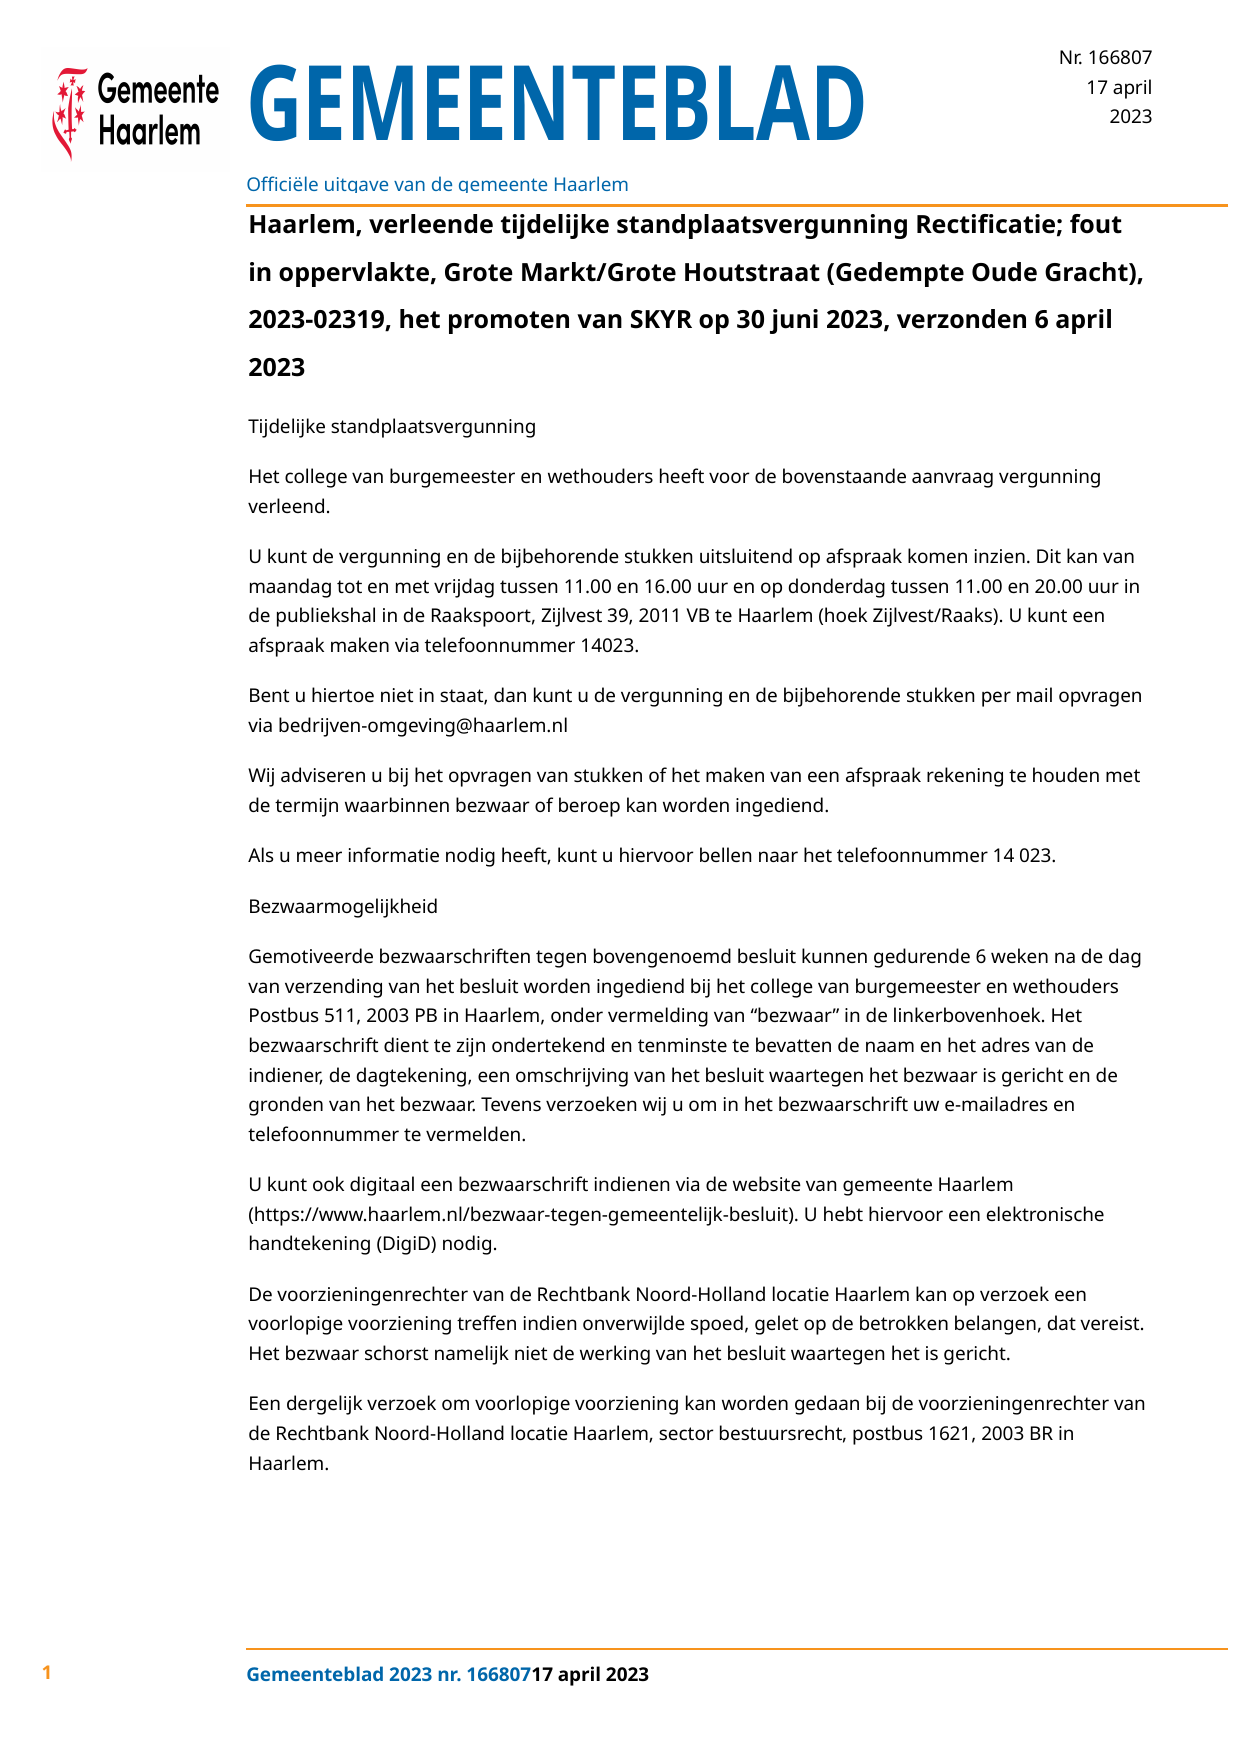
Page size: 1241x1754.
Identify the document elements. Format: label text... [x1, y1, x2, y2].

text Tijdelijke standplaatsvergunning [248, 413, 1152, 439]
text Haarlem, verleende tijdelijke standplaatsvergunning Rectificatie; fout in oppervlakte, Grote Markt/Grote Houtstraat (Gedempte Oude Gracht), 2023-02319, het promoten van SKYR op 30 juni 2023, verzonden 6 april 2023 [248, 207, 1152, 384]
text Wij adviseren u bij het opvragen van stukken of het maken van een afspraak rekening te houden met de termijn waarbinnen bezwaar of beroep kan worden ingediend. [248, 763, 1152, 818]
text Als u meer informatie nodig heeft, kunt u hiervoor bellen naar het telefoonnummer 14 023. [248, 843, 1152, 868]
text De voorzieningenrechter van de Rechtbank Noord-Holland locatie Haarlem kan op verzoek een voorlopige voorziening treffen indien onverwijlde spoed, gelet op de betrokken belangen, dat vereist. Het bezwaar schorst namelijk niet de werking van het besluit waartegen het is gericht. [248, 1281, 1152, 1366]
text Bezwaarmogelijkheid [248, 893, 1152, 919]
text U kunt de vergunning en de bijbehorende stukken uitsluitend op afspraak komen inzien. Dit kan van maandag tot en met vrijdag tussen 11.00 en 16.00 uur en op donderdag tussen 11.00 en 20.00 uur in de publiekshal in de Raakspoort, Zijlvest 39, 2011 VB te Haarlem (hoek Zijlvest/Raaks). U kunt een afspraak maken via telefoonnummer 14023. [248, 543, 1152, 658]
picture [41, 47, 231, 172]
text Gemotiveerde bezwaarschriften tegen bovengenoemd besluit kunnen gedurende 6 weken na de dag van verzending van het besluit worden ingediend bij het college van burgemeester en wethouders Postbus 511, 2003 PB in Haarlem, onder vermelding van “bezwaar” in de linkerbovenhoek. Het bezwaarschrift dient te zijn ondertekend en tenminste te bevatten de naam en het adres van de indiener, de dagtekening, een omschrijving van het besluit waartegen het bezwaar is gericht en de gronden van het bezwaar. Tevens verzoeken wij u om in het bezwaarschrift uw e-mailadres en telefoonnummer te vermelden. [248, 943, 1152, 1147]
text Bent u hiertoe niet in staat, dan kunt u de vergunning en de bijbehorende stukken per mail opvragen via bedrijven-omgeving@haarlem.nl [248, 683, 1152, 738]
text U kunt ook digitaal een bezwaarschrift indienen via de website van gemeente Haarlem (https://www.haarlem.nl/bezwaar-tegen-gemeentelijk-besluit). U hebt hiervoor een elektronische handtekening (DigiD) nodig. [248, 1171, 1152, 1256]
text Het college van burgemeester en wethouders heeft voor de bovenstaande aanvraag vergunning verleend. [248, 463, 1152, 519]
text Een dergelijk verzoek om voorlopige voorziening kan worden gedaan bij de voorzieningenrechter van de Rechtbank Noord-Holland locatie Haarlem, sector bestuursrecht, postbus 1621, 2003 BR in Haarlem. [248, 1391, 1152, 1476]
